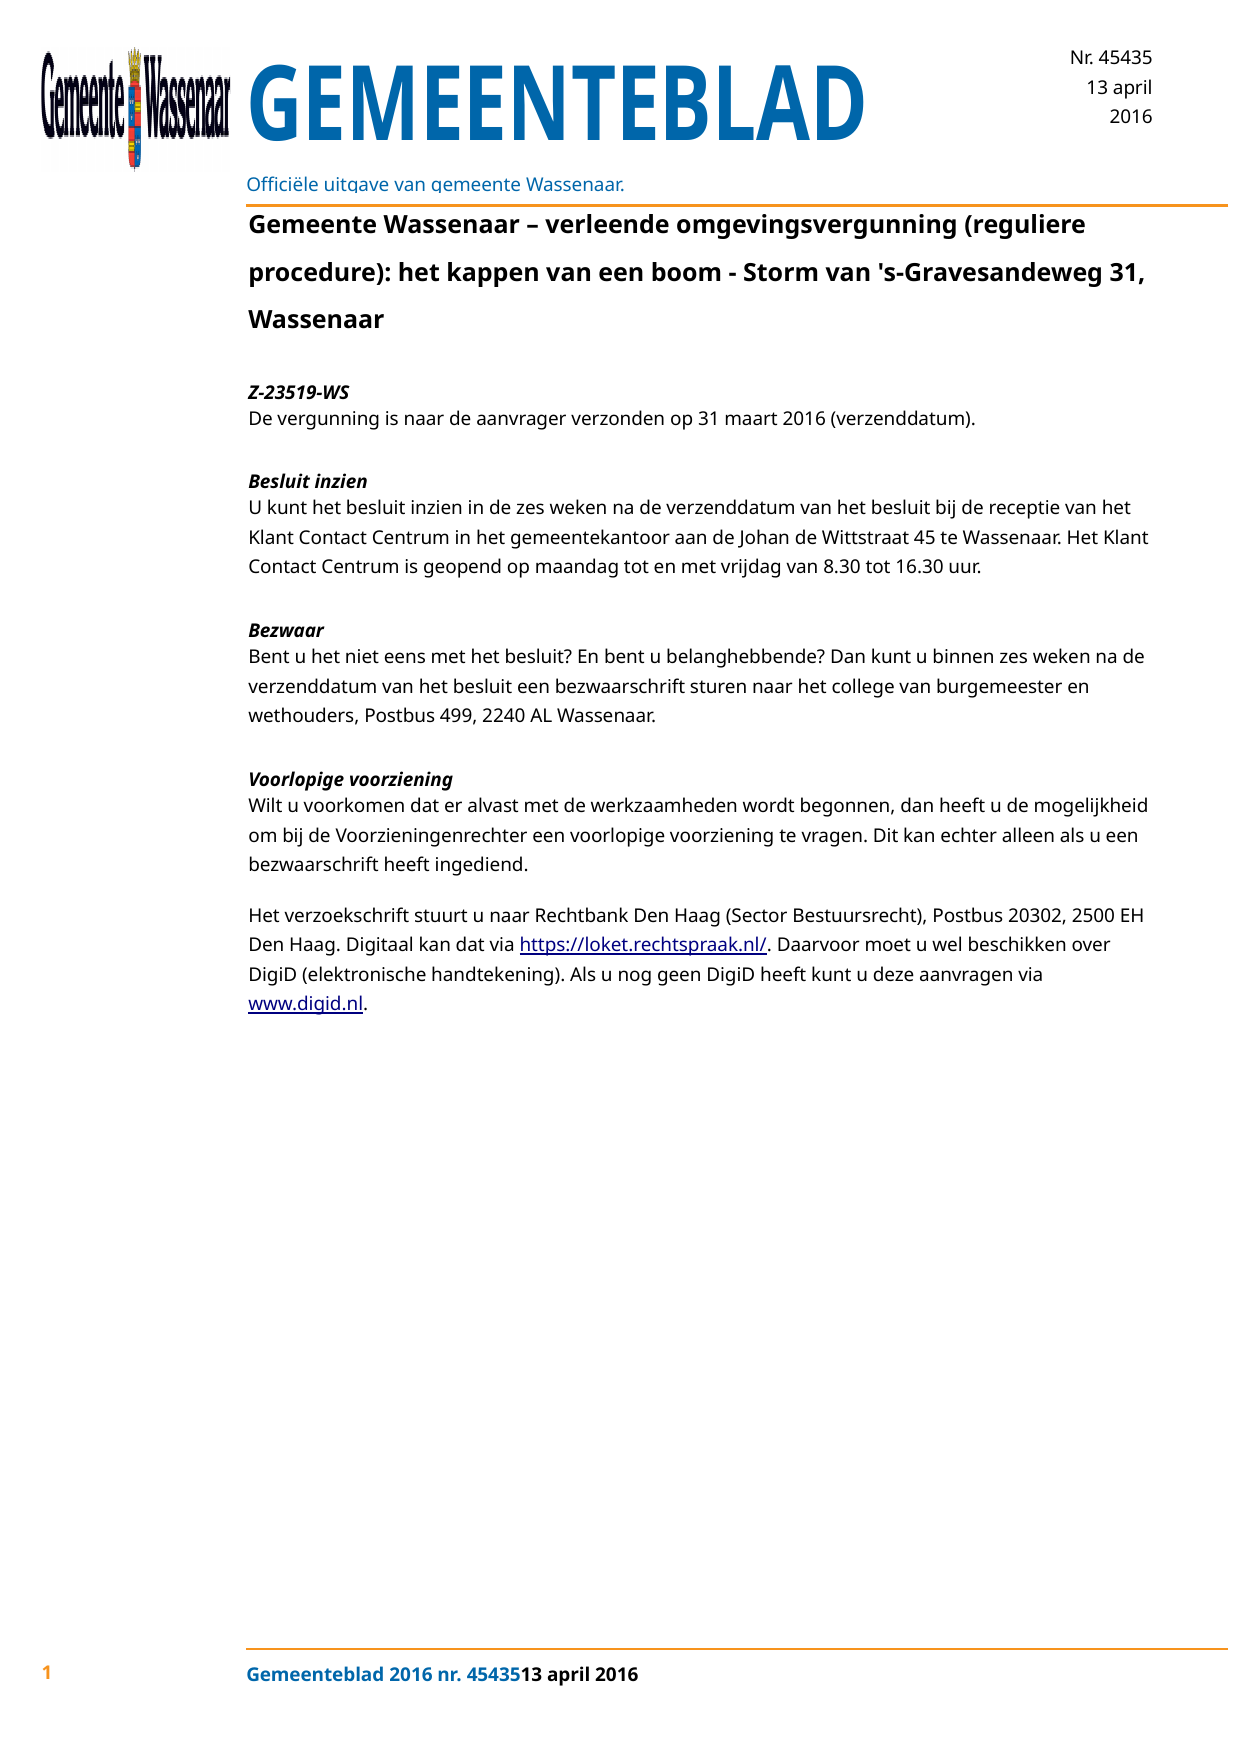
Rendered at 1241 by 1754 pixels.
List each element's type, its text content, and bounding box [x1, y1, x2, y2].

text Bent u het niet eens met het besluit? En bent u belanghebbende? Dan kunt u binnen zes weken na de verzenddatum van het besluit een bezwaarschrift sturen naar het college van burgemeester en wethouders, Postbus 499, 2240 AL Wassenaar. [248, 643, 1152, 728]
text Het verzoekschrift stuurt u naar Rechtbank Den Haag (Sector Bestuursrecht), Postbus 20302, 2500 EH Den Haag. Digitaal kan dat via https://loket.rechtspraak.nl/. Daarvoor moet u wel beschikken over DigiD (elektronische handtekening). Als u nog geen DigiD heeft kunt u deze aanvragen via www.digid.nl. [248, 902, 1152, 1016]
text De vergunning is naar de aanvrager verzonden op 31 maart 2016 (verzenddatum). [248, 405, 1152, 431]
text U kunt het besluit inzien in de zes weken na de verzenddatum van het besluit bij de receptie van het Klant Contact Centrum in het gemeentekantoor aan de Johan de Wittstraat 45 te Wassenaar. Het Klant Contact Centrum is geopend op maandag tot en met vrijdag van 8.30 tot 16.30 uur. [248, 494, 1152, 579]
text Bezwaar [248, 618, 1152, 643]
picture [41, 47, 231, 172]
text Z-23519-WS [248, 379, 1152, 405]
text Besluit inzien [248, 469, 1152, 494]
text Gemeente Wassenaar – verleende omgevingsvergunning (reguliere procedure): het kappen van een boom - Storm van 's-Gravesandeweg 31, Wassenaar [248, 207, 1152, 336]
text Voorlopige voorziening [248, 766, 1152, 792]
text Wilt u voorkomen dat er alvast met de werkzaamheden wordt begonnen, dan heeft u de mogelijkheid om bij de Voorzieningenrechter een voorlopige voorziening te vragen. Dit kan echter alleen als u een bezwaarschrift heeft ingediend. [248, 792, 1152, 877]
